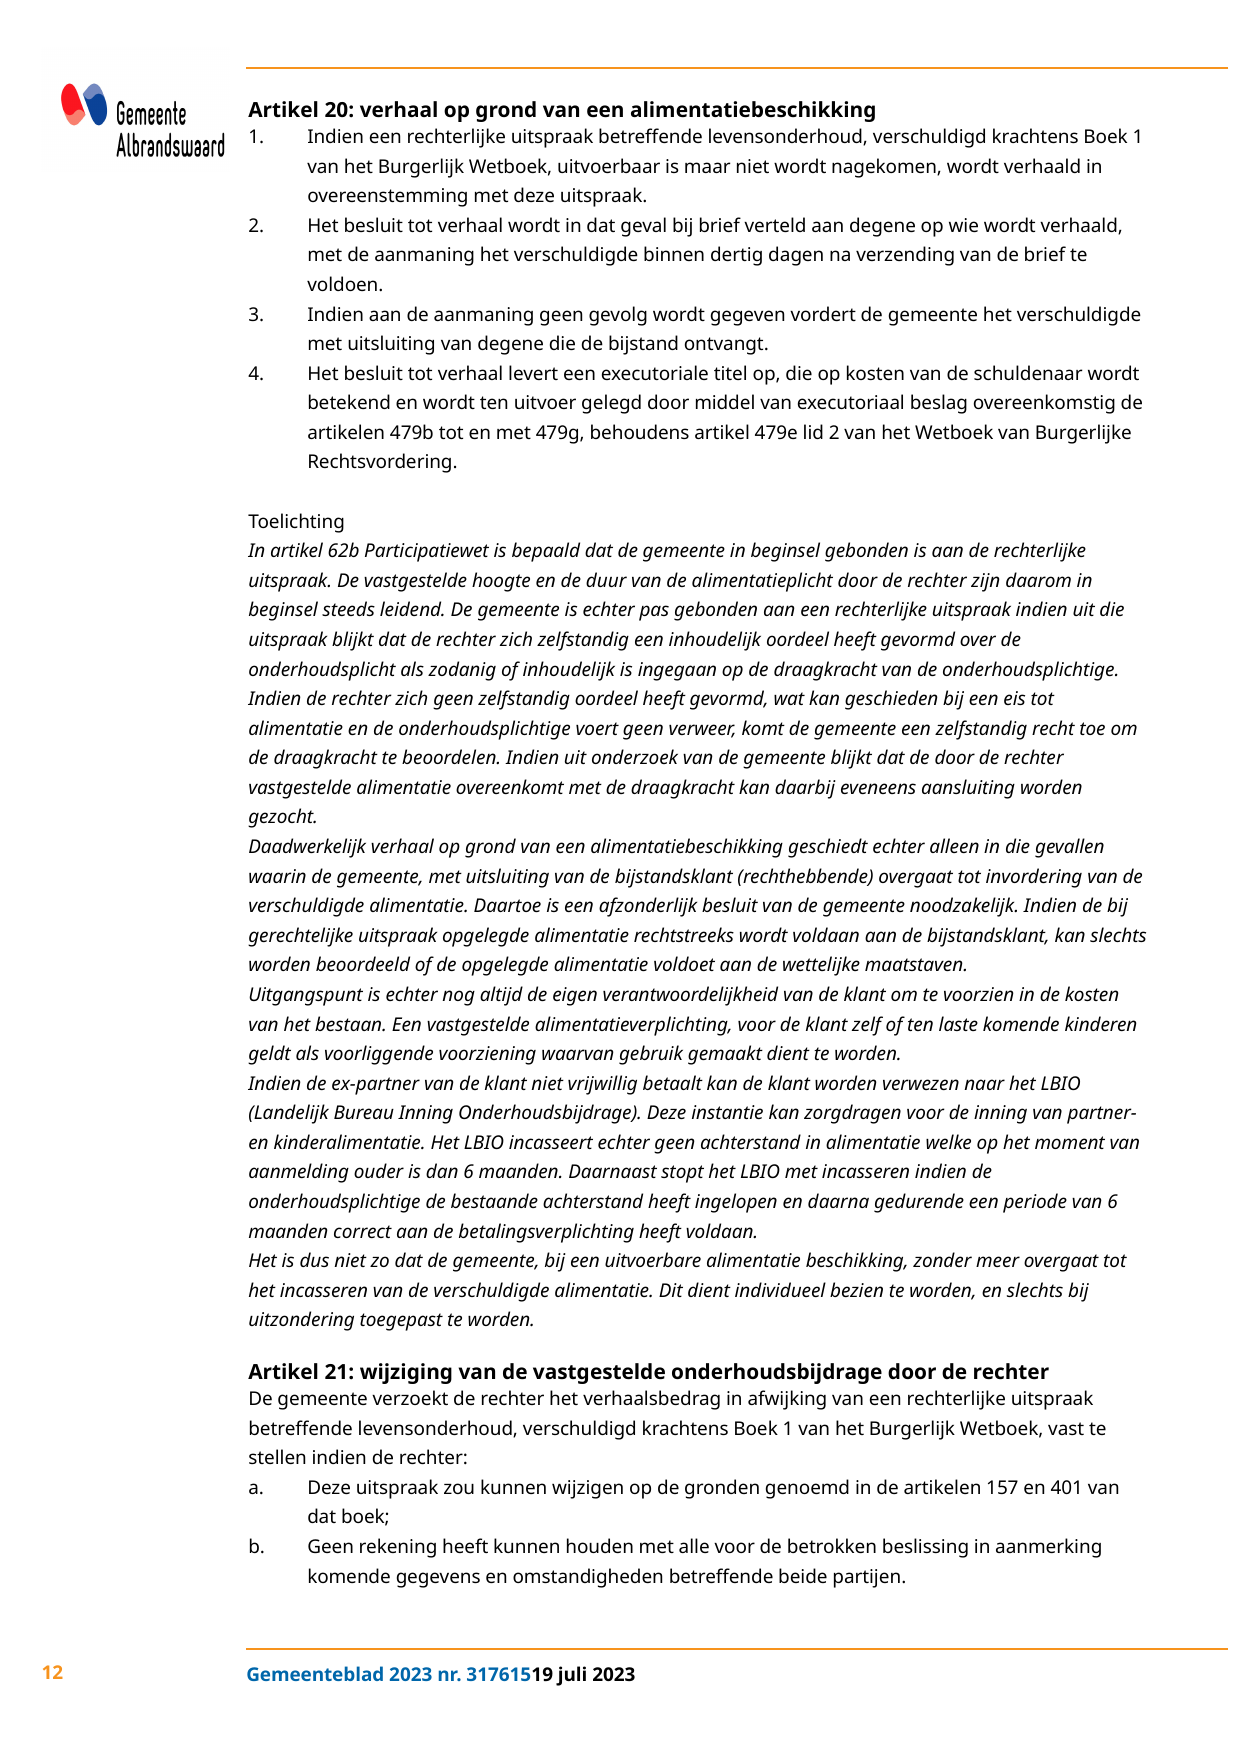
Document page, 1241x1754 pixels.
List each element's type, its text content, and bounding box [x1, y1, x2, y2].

list Indien een rechterlijke uitspraak betreffende levensonderhoud, verschuldigd krachtens Boek 1 van het Burgerlijk Wetboek, uitvoerbaar is maar niet wordt nagekomen, wordt verhaald in overeenstemming met deze uitspraak. [248, 123, 1152, 208]
list Indien aan de aanmaning geen gevolg wordt gegeven vordert de gemeente het verschuldigde met uitsluiting van degene die de bijstand ontvangt. [248, 301, 1152, 356]
text In artikel 62b Participatiewet is bepaald dat de gemeente in beginsel gebonden is aan de rechterlijke uitspraak. De vastgestelde hoogte en de duur van de alimentatieplicht door de rechter zijn daarom in beginsel steeds leidend. De gemeente is echter pas gebonden aan een rechterlijke uitspraak indien uit die uitspraak blijkt dat de rechter zich zelfstandig een inhoudelijk oordeel heeft gevormd over de onderhoudsplicht als zodanig of inhoudelijk is ingegaan op de draagkracht van de onderhoudsplichtige. Indien de rechter zich geen zelfstandig oordeel heeft gevormd, wat kan geschieden bij een eis tot alimentatie en de onderhoudsplichtige voert geen verweer, komt de gemeente een zelfstandig recht toe om de draagkracht te beoordelen. Indien uit onderzoek van de gemeente blijkt dat de door de rechter vastgestelde alimentatie overeenkomt met de draagkracht kan daarbij eveneens aansluiting worden gezocht. [248, 537, 1152, 829]
list Het besluit tot verhaal levert een executoriale titel op, die op kosten van de schuldenaar wordt betekend en wordt ten uitvoer gelegd door middel van executoriaal beslag overeenkomstig de artikelen 479b tot en met 479g, behoudens artikel 479e lid 2 van het Wetboek van Burgerlijke Rechtsvordering. [248, 360, 1152, 474]
picture [41, 47, 231, 172]
text Toelichting [248, 508, 1152, 533]
list Het besluit tot verhaal wordt in dat geval bij brief verteld aan degene op wie wordt verhaald, met de aanmaning het verschuldigde binnen dertig dagen na verzending van de brief te voldoen. [248, 212, 1152, 297]
list Geen rekening heeft kunnen houden met alle voor de betrokken beslissing in aanmerking komende gegevens en omstandigheden betreffende beide partijen. [248, 1533, 1152, 1589]
text Uitgangspunt is echter nog altijd de eigen verantwoordelijkheid van de klant om te voorzien in de kosten van het bestaan. Een vastgestelde alimentatieverplichting, voor de klant zelf of ten laste komende kinderen geldt als voorliggende voorziening waarvan gebruik gemaakt dient te worden. [248, 981, 1152, 1066]
text Daadwerkelijk verhaal op grond van een alimentatiebeschikking geschiedt echter alleen in die gevallen waarin de gemeente, met uitsluiting van de bijstandsklant (rechthebbende) overgaat tot invordering van de verschuldigde alimentatie. Daartoe is een afzonderlijk besluit van de gemeente noodzakelijk. Indien de bij gerechtelijke uitspraak opgelegde alimentatie rechtstreeks wordt voldaan aan de bijstandsklant, kan slechts worden beoordeeld of de opgelegde alimentatie voldoet aan de wettelijke maatstaven. [248, 833, 1152, 977]
text Artikel 20: verhaal op grond van een alimentatiebeschikking [248, 95, 1152, 123]
text Indien de ex-partner van de klant niet vrijwillig betaalt kan de klant worden verwezen naar het LBIO (Landelijk Bureau Inning Onderhoudsbijdrage). Deze instantie kan zorgdragen voor de inning van partner- en kinderalimentatie. Het LBIO incasseert echter geen achterstand in alimentatie welke op het moment van aanmelding ouder is dan 6 maanden. Daarnaast stopt het LBIO met incasseren indien de onderhoudsplichtige de bestaande achterstand heeft ingelopen en daarna gedurende een periode van 6 maanden correct aan de betalingsverplichting heeft voldaan. [248, 1070, 1152, 1243]
text Artikel 21: wijziging van de vastgestelde onderhoudsbijdrage door de rechter [248, 1357, 1152, 1385]
text De gemeente verzoekt de rechter het verhaalsbedrag in afwijking van een rechterlijke uitspraak betreffende levensonderhoud, verschuldigd krachtens Boek 1 van het Burgerlijk Wetboek, vast te stellen indien de rechter: [248, 1385, 1152, 1470]
text Het is dus niet zo dat de gemeente, bij een uitvoerbare alimentatie beschikking, zonder meer overgaat tot het incasseren van de verschuldigde alimentatie. Dit dient individueel bezien te worden, en slechts bij uitzondering toegepast te worden. [248, 1247, 1152, 1332]
list Deze uitspraak zou kunnen wijzigen op de gronden genoemd in de artikelen 157 en 401 van dat boek; [248, 1474, 1152, 1529]
